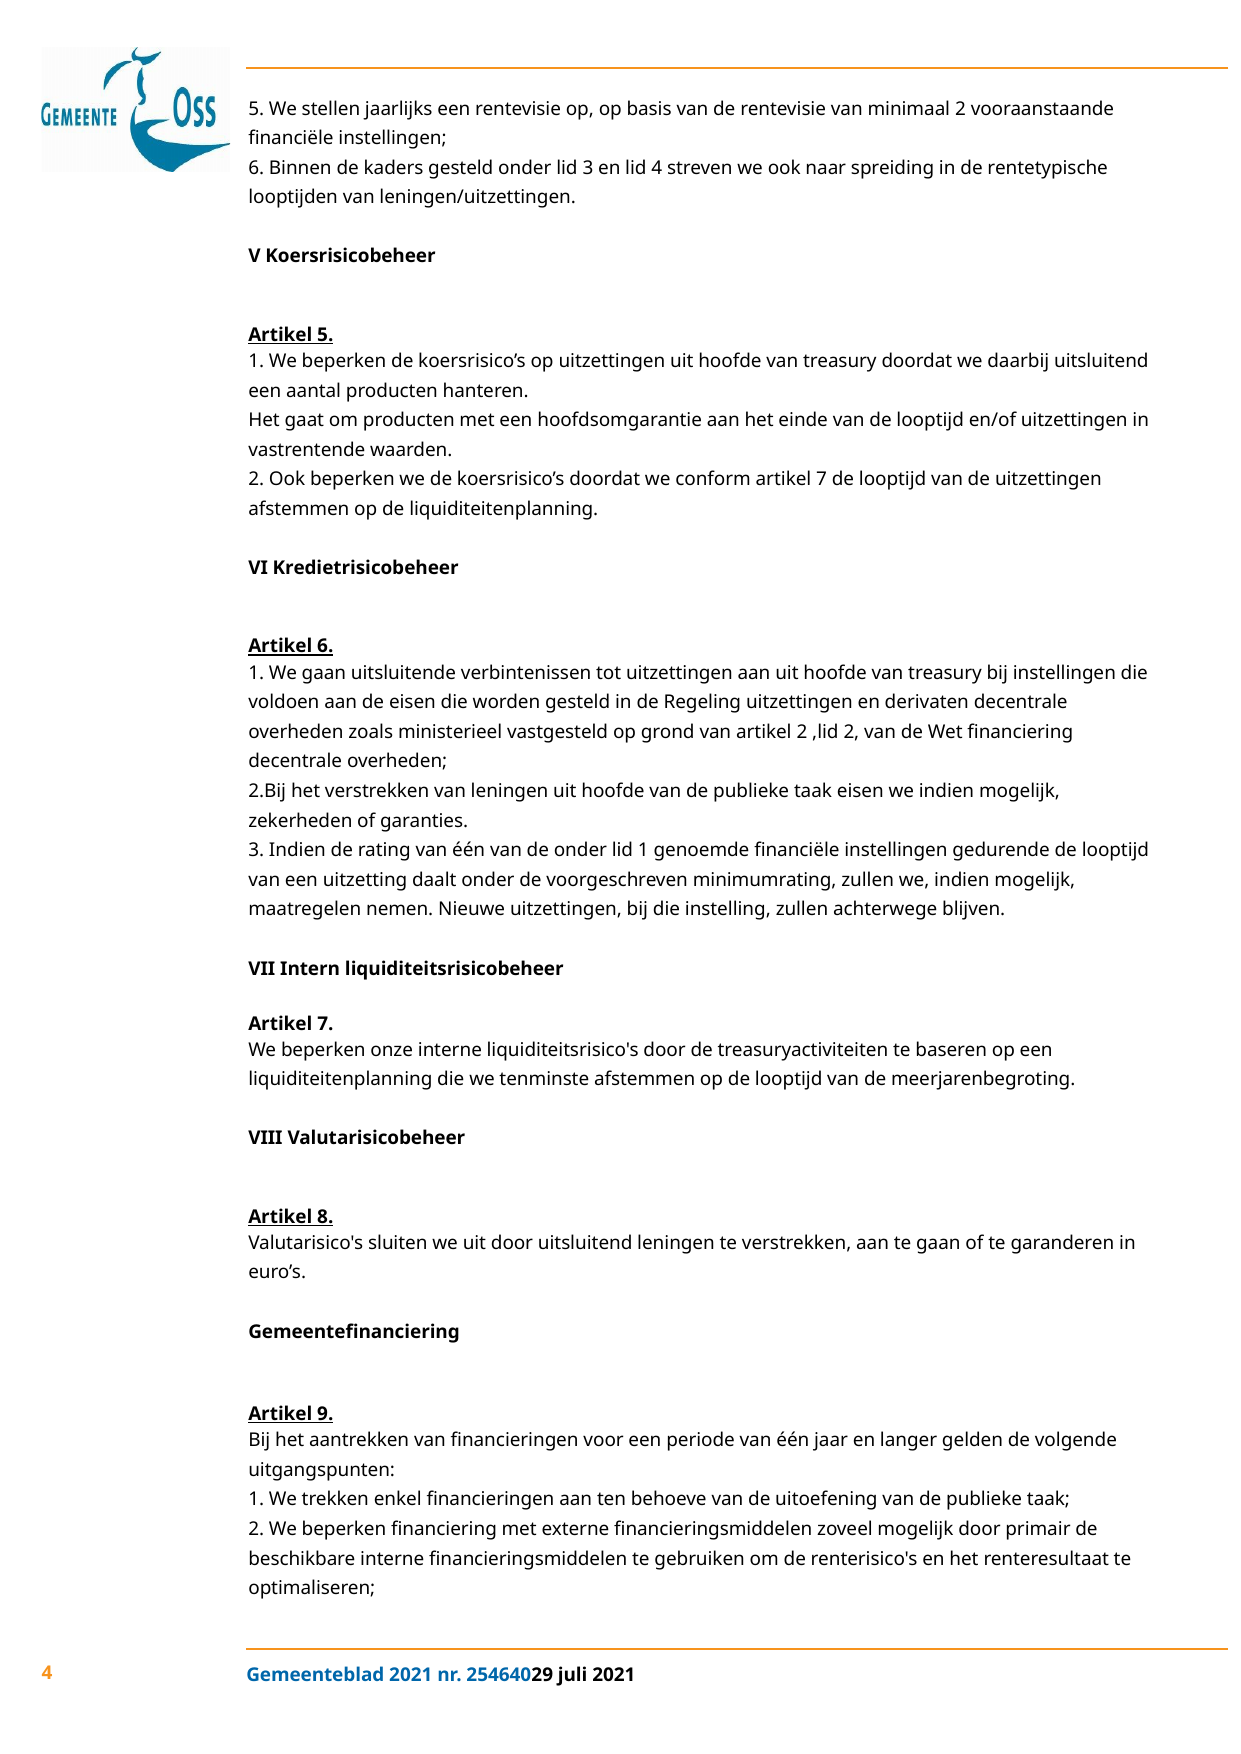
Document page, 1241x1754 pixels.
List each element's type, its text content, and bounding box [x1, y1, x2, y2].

text Bij het aantrekken van financieringen voor een periode van één jaar en langer gelden de volgende uitgangspunten: [248, 1426, 1152, 1482]
text 3. Indien de rating van één van de onder lid 1 genoemde financiële instellingen gedurende de looptijd van een uitzetting daalt onder de voorgeschreven minimumrating, zullen we, indien mogelijk, maatregelen nemen. Nieuwe uitzettingen, bij die instelling, zullen achterwege blijven. [248, 836, 1152, 921]
text V Koersrisicobeheer [248, 243, 1152, 268]
text 1. We trekken enkel financieringen aan ten behoeve van de uitoefening van de publieke taak; [248, 1486, 1152, 1511]
text 1. We beperken de koersrisico’s op uitzettingen uit hoofde van treasury doordat we daarbij uitsluitend een aantal producten hanteren. [248, 347, 1152, 403]
text Artikel 9. [248, 1398, 1152, 1426]
text 1. We gaan uitsluitende verbintenissen tot uitzettingen aan uit hoofde van treasury bij instellingen die voldoen aan de eisen die worden gesteld in de Regeling uitzettingen en derivaten decentrale overheden zoals ministerieel vastgesteld op grond van artikel 2 ,lid 2, van de Wet financiering decentrale overheden; [248, 659, 1152, 773]
text 2. We beperken financiering met externe financieringsmiddelen zoveel mogelijk door primair de beschikbare interne financieringsmiddelen te gebruiken om de renterisico's en het renteresultaat te optimaliseren; [248, 1515, 1152, 1600]
text Artikel 7. [248, 1010, 1152, 1036]
text 2.Bij het verstrekken van leningen uit hoofde van de publieke taak eisen we indien mogelijk, zekerheden of garanties. [248, 777, 1152, 833]
text Valutarisico's sluiten we uit door uitsluitend leningen te verstrekken, aan te gaan of te garanderen in euro’s. [248, 1229, 1152, 1284]
text Artikel 8. [248, 1201, 1152, 1229]
text VIII Valutarisicobeheer [248, 1124, 1152, 1150]
text Het gaat om producten met een hoofdsomgarantie aan het einde van de looptijd en/of uitzettingen in vastrentende waarden. [248, 406, 1152, 462]
text VII Intern liquiditeitsrisicobeheer [248, 955, 1152, 981]
text 5. We stellen jaarlijks een rentevisie op, op basis van de rentevisie van minimaal 2 vooraanstaande financiële instellingen; [248, 95, 1152, 150]
picture [41, 47, 231, 172]
text Gemeentefinanciering [248, 1318, 1152, 1344]
text Artikel 5. [248, 319, 1152, 347]
text VI Kredietrisicobeheer [248, 554, 1152, 580]
text Artikel 6. [248, 631, 1152, 659]
text 6. Binnen de kaders gesteld onder lid 3 en lid 4 streven we ook naar spreiding in de rentetypische looptijden van leningen/uitzettingen. [248, 154, 1152, 209]
text 2. Ook beperken we de koersrisico’s doordat we conform artikel 7 de looptijd van de uitzettingen afstemmen op de liquiditeitenplanning. [248, 466, 1152, 521]
text We beperken onze interne liquiditeitsrisico's door de treasuryactiviteiten te baseren op een liquiditeitenplanning die we tenminste afstemmen op de looptijd van de meerjarenbegroting. [248, 1036, 1152, 1091]
